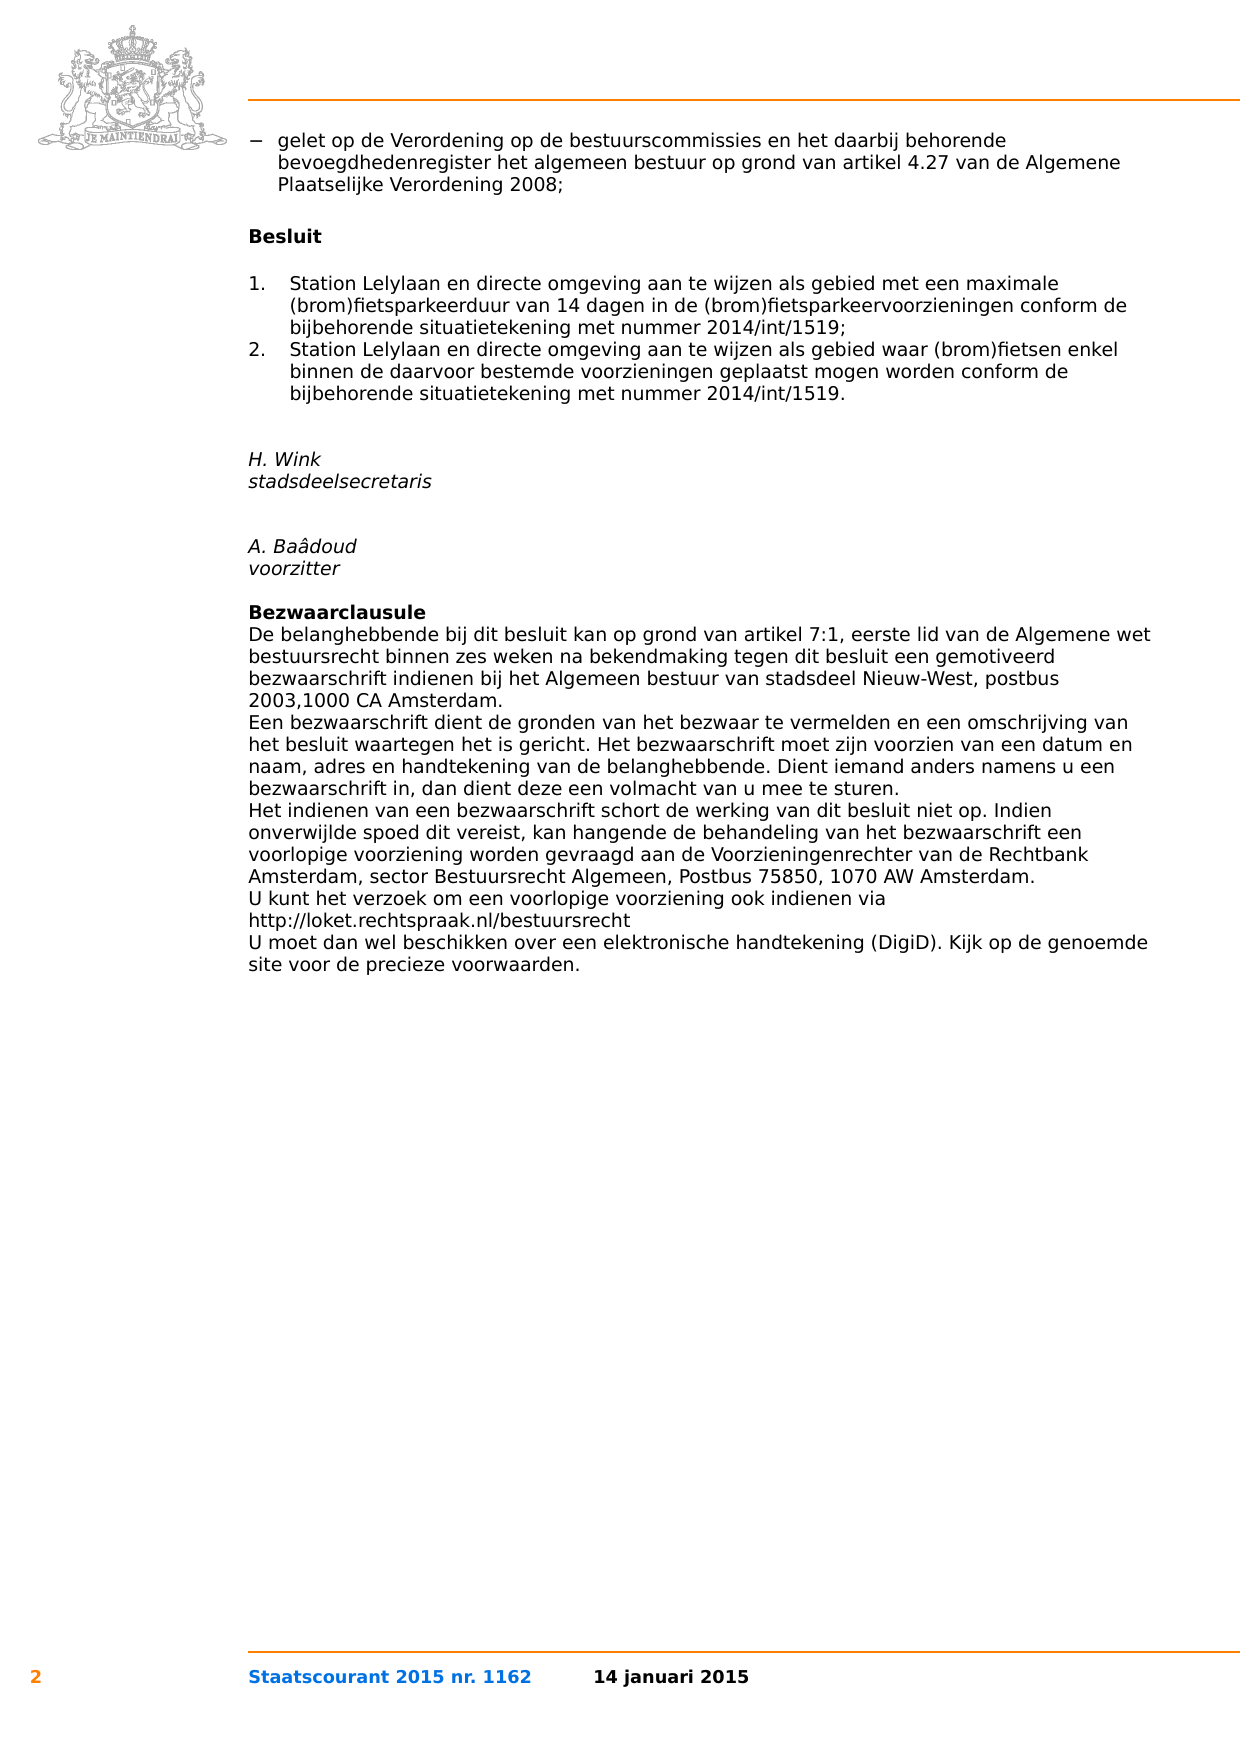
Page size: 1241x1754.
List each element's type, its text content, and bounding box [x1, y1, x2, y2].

text Een bezwaarschrift dient de gronden van het bezwaar te vermelden en een omschrijving van het besluit waartegen het is gericht. Het bezwaarschrift moet zijn voorzien van een datum en naam, adres en handtekening van de belanghebbende. Dient iemand anders namens u een bezwaarschrift in, dan dient deze een volmacht van u mee te sturen. [248, 712, 1163, 800]
text Bezwaarclausule [248, 602, 1163, 624]
text Het indienen van een bezwaarschrift schort de werking van dit besluit niet op. Indien onverwijlde spoed dit vereist, kan hangende de behandeling van het bezwaarschrift een voorlopige voorziening worden gevraagd aan de Voorzieningenrechter van de Rechtbank Amsterdam, sector Bestuursrecht Algemeen, Postbus 75850, 1070 AW Amsterdam. [248, 800, 1163, 888]
picture [38, 25, 227, 150]
text H. Wink stadsdeelsecretaris [248, 427, 1163, 492]
text A. Baâdoud voorzitter [248, 514, 1163, 580]
text 2. Station Lelylaan en directe omgeving aan te wijzen als gebied waar (brom)fietsen enkel binnen de daarvoor bestemde voorzieningen geplaatst mogen worden conform de bijbehorende situatietekening met nummer 2014/int/1519. [248, 339, 1163, 405]
text − gelet op de Verordening op de bestuurscommissies en het daarbij behorende bevoegdhedenregister het algemeen bestuur op grond van artikel 4.27 van de Algemene Plaatselijke Verordening 2008; [248, 130, 1163, 196]
text 1. Station Lelylaan en directe omgeving aan te wijzen als gebied met een maximale (brom)fietsparkeerduur van 14 dagen in de (brom)fietsparkeervoorzieningen conform de bijbehorende situatietekening met nummer 2014/int/1519; [248, 273, 1163, 339]
subtitle Besluit [248, 226, 1163, 248]
text De belanghebbende bij dit besluit kan op grond van artikel 7:1, eerste lid van de Algemene wet bestuursrecht binnen zes weken na bekendmaking tegen dit besluit een gemotiveerd bezwaarschrift indienen bij het Algemeen bestuur van stadsdeel Nieuw-West, postbus 2003,1000 CA Amsterdam. [248, 624, 1163, 712]
text U kunt het verzoek om een voorlopige voorziening ook indienen via http://loket.rechtspraak.nl/bestuursrecht [248, 888, 1163, 932]
text U moet dan wel beschikken over een elektronische handtekening (DigiD). Kijk op de genoemde site voor de precieze voorwaarden. [248, 932, 1163, 976]
